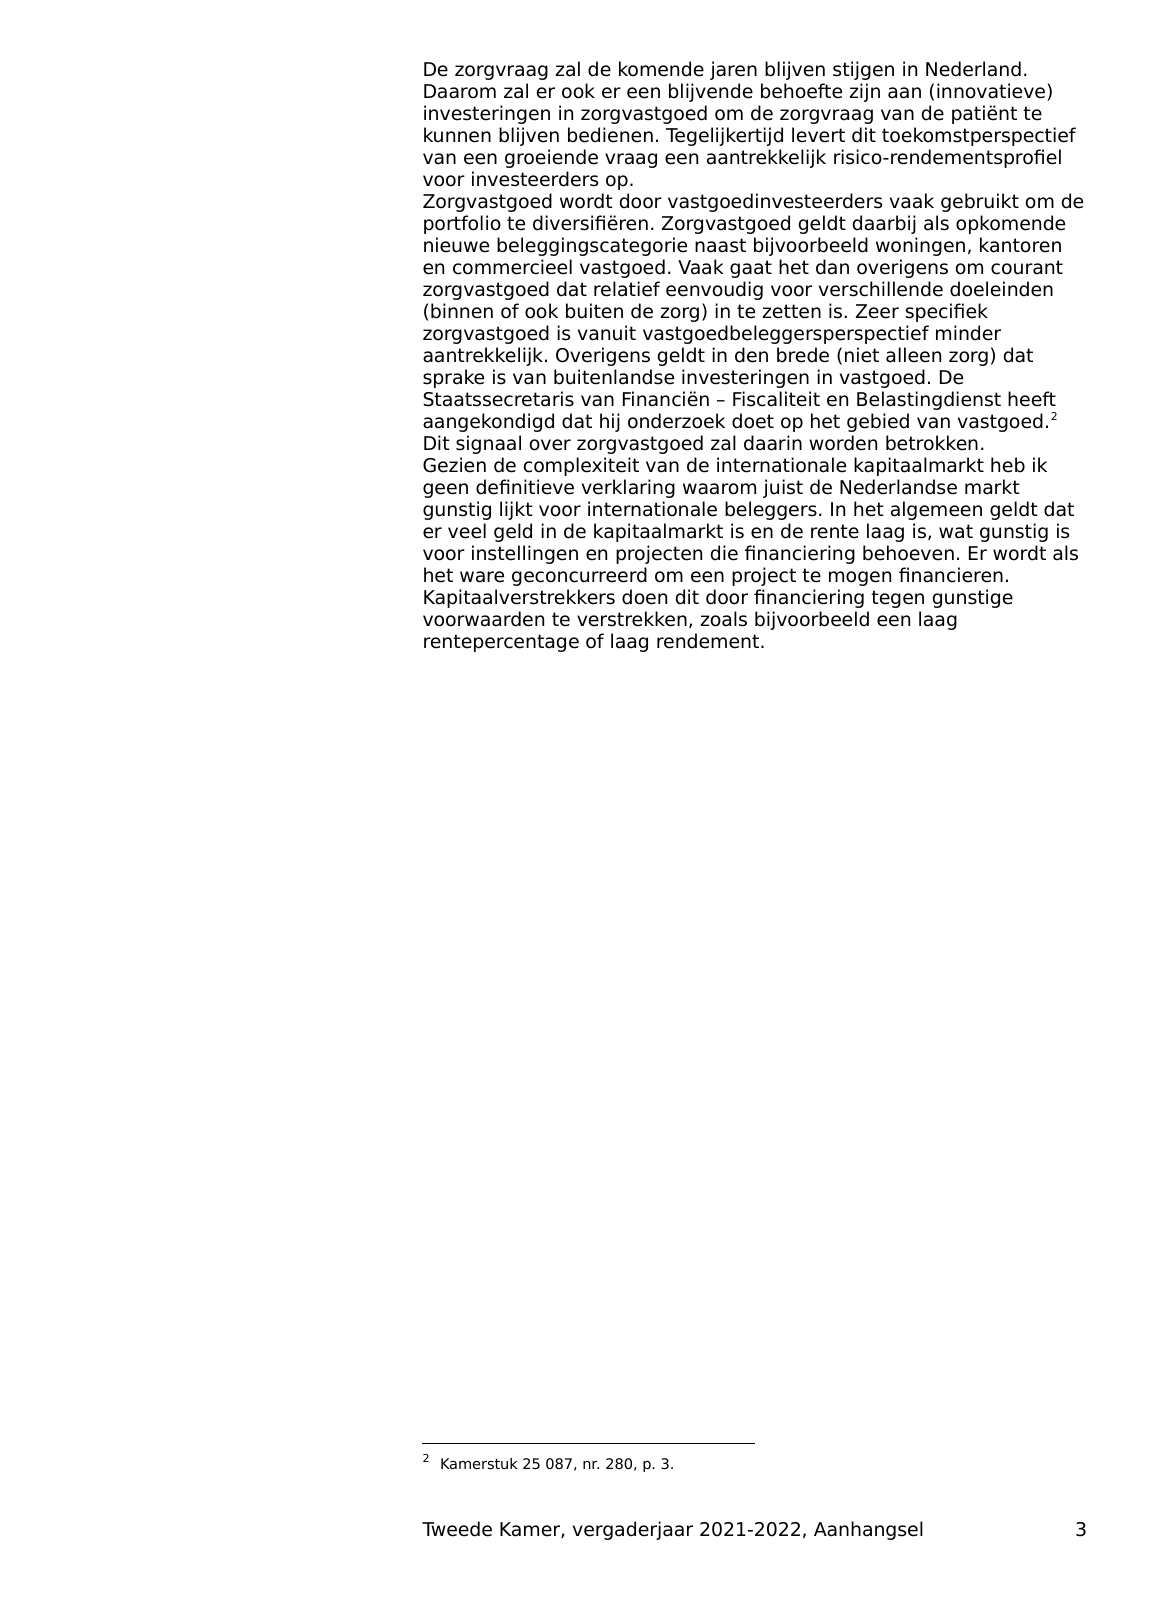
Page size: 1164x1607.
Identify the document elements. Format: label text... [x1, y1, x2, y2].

text Kamerstuk 25 087, nr. 280, p. 3. [422, 1452, 1087, 1474]
text Zorgvastgoed wordt door vastgoedinvesteerders vaak gebruikt om de portfolio te diversifiëren. Zorgvastgoed geldt daarbij als opkomende nieuwe beleggingscategorie naast bijvoorbeeld woningen, kantoren en commercieel vastgoed. Vaak gaat het dan overigens om courant zorgvastgoed dat relatief eenvoudig voor verschillende doeleinden (binnen of ook buiten de zorg) in te zetten is. Zeer specifiek zorgvastgoed is vanuit vastgoedbeleggersperspectief minder aantrekkelijk. Overigens geldt in den brede (niet alleen zorg) dat sprake is van buitenlandse investeringen in vastgoed. De Staatssecretaris van Financiën – Fiscaliteit en Belastingdienst heeft aangekondigd dat hij onderzoek doet op het gebied van vastgoed. Dit signaal over zorgvastgoed zal daarin worden betrokken. [422, 191, 1087, 455]
text De zorgvraag zal de komende jaren blijven stijgen in Nederland. Daarom zal er ook er een blijvende behoefte zijn aan (innovatieve) investeringen in zorgvastgoed om de zorgvraag van de patiënt te kunnen blijven bedienen. Tegelijkertijd levert dit toekomstperspectief van een groeiende vraag een aantrekkelijk risico-rendementsprofiel voor investeerders op. [422, 59, 1087, 191]
text Gezien de complexiteit van de internationale kapitaalmarkt heb ik geen definitieve verklaring waarom juist de Nederlandse markt gunstig lijkt voor internationale beleggers. In het algemeen geldt dat er veel geld in de kapitaalmarkt is en de rente laag is, wat gunstig is voor instellingen en projecten die financiering behoeven. Er wordt als het ware geconcurreerd om een project te mogen financieren. Kapitaalverstrekkers doen dit door financiering tegen gunstige voorwaarden te verstrekken, zoals bijvoorbeeld een laag rentepercentage of laag rendement. [422, 455, 1087, 652]
